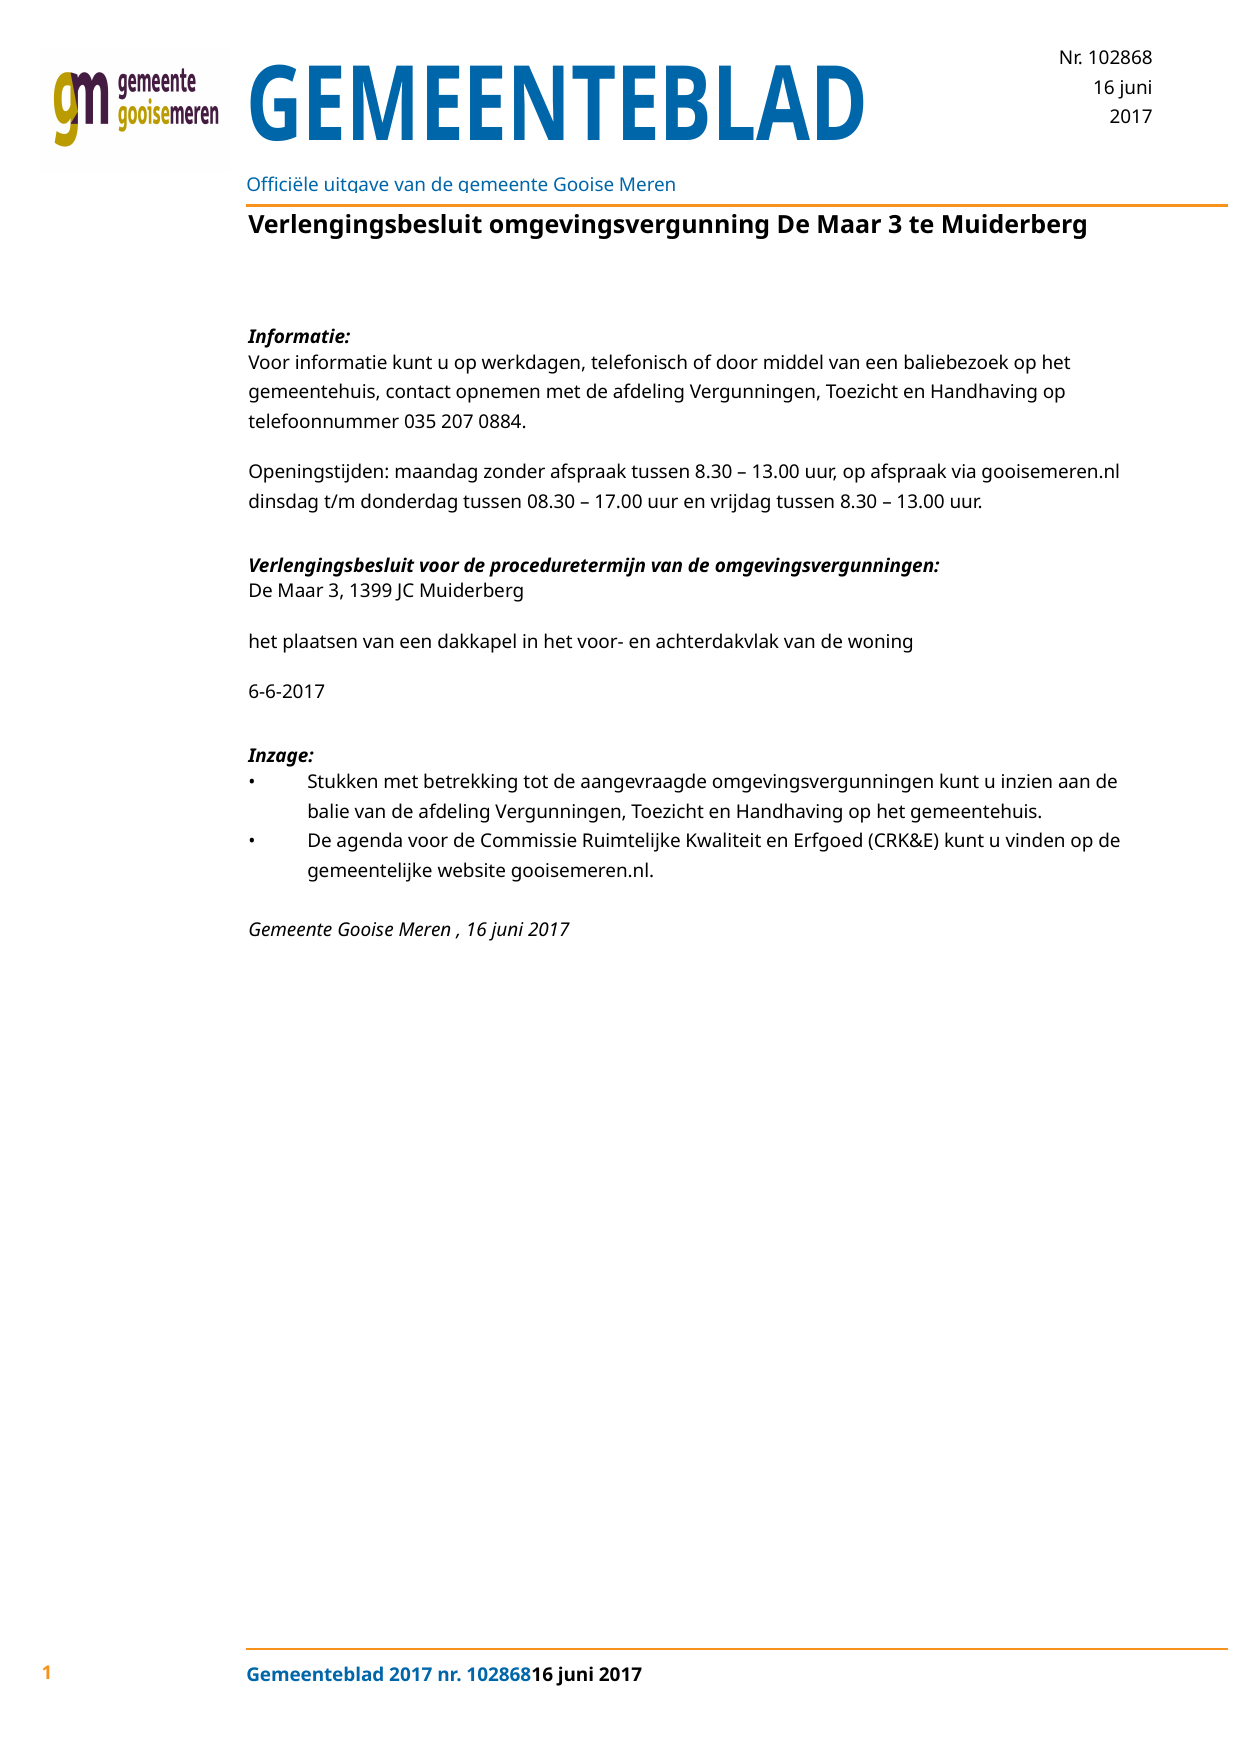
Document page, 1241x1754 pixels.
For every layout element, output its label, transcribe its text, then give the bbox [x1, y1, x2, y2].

text Gemeente Gooise Meren , 16 juni 2017 [248, 916, 1152, 942]
text De Maar 3, 1399 JC Muiderberg [248, 578, 1152, 603]
text Informatie: [248, 323, 1152, 349]
text Verlengingsbesluit omgevingsvergunning De Maar 3 te Muiderberg [248, 207, 1152, 241]
list Stukken met betrekking tot de aangevraagde omgevingsvergunningen kunt u inzien aan de balie van de afdeling Vergunningen, Toezicht en Handhaving op het gemeentehuis. [248, 768, 1152, 823]
picture [41, 47, 231, 172]
text Verlengingsbesluit voor de proceduretermijn van de omgevingsvergunningen: [248, 552, 1152, 578]
list De agenda voor de Commissie Ruimtelijke Kwaliteit en Erfgoed (CRK&E) kunt u vinden op de gemeentelijke website gooisemeren.nl. [248, 827, 1152, 883]
text het plaatsen van een dakkapel in het voor- en achterdakvlak van de woning [248, 628, 1152, 654]
text Openingstijden: maandag zonder afspraak tussen 8.30 – 13.00 uur, op afspraak via gooisemeren.nl dinsdag t/m donderdag tussen 08.30 – 17.00 uur en vrijdag tussen 8.30 – 13.00 uur. [248, 458, 1152, 514]
text Inzage: [248, 742, 1152, 768]
text 6-6-2017 [248, 678, 1152, 704]
text Voor informatie kunt u op werkdagen, telefonisch of door middel van een baliebezoek op het gemeentehuis, contact opnemen met de afdeling Vergunningen, Toezicht en Handhaving op telefoonnummer 035 207 0884. [248, 349, 1152, 434]
